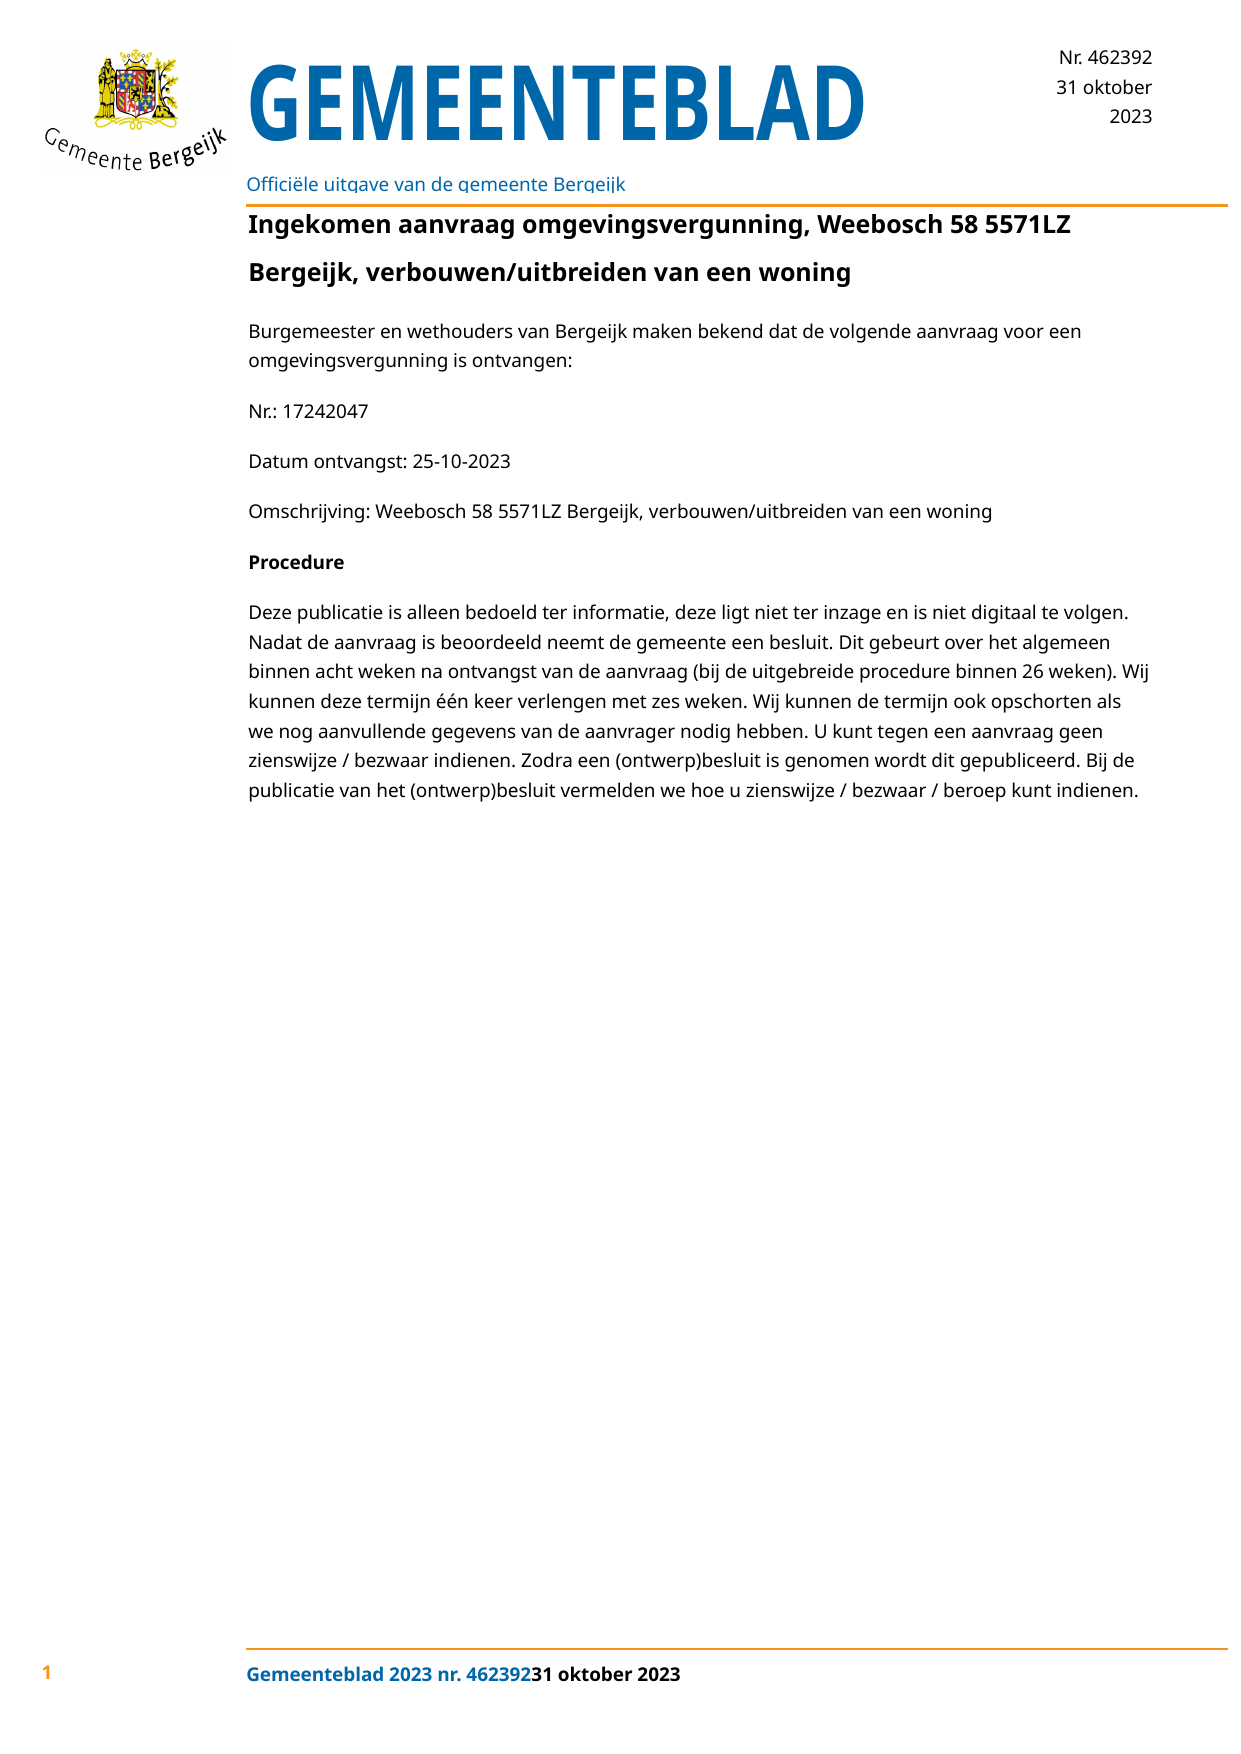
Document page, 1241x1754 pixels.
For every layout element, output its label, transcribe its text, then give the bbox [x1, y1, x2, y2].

text Datum ontvangst: 25-10-2023 [248, 448, 1152, 474]
picture [41, 47, 231, 172]
text Procedure [248, 549, 1152, 575]
text Omschrijving: Weebosch 58 5571LZ Bergeijk, verbouwen/uitbreiden van een woning [248, 499, 1152, 524]
text Ingekomen aanvraag omgevingsvergunning, Weebosch 58 5571LZ Bergeijk, verbouwen/uitbreiden van een woning [248, 207, 1152, 288]
text Nr.: 17242047 [248, 398, 1152, 424]
text Deze publicatie is alleen bedoeld ter informatie, deze ligt niet ter inzage en is niet digitaal te volgen. Nadat de aanvraag is beoordeeld neemt de gemeente een besluit. Dit gebeurt over het algemeen binnen acht weken na ontvangst van de aanvraag (bij de uitgebreide procedure binnen 26 weken). Wij kunnen deze termijn één keer verlengen met zes weken. Wij kunnen de termijn ook opschorten als we nog aanvullende gegevens van de aanvrager nodig hebben. U kunt tegen een aanvraag geen zienswijze / bezwaar indienen. Zodra een (ontwerp)besluit is genomen wordt dit gepubliceerd. Bij de publicatie van het (ontwerp)besluit vermelden we hoe u zienswijze / bezwaar / beroep kunt indienen. [248, 599, 1152, 803]
text Burgemeester en wethouders van Bergeijk maken bekend dat de volgende aanvraag voor een omgevingsvergunning is ontvangen: [248, 318, 1152, 373]
